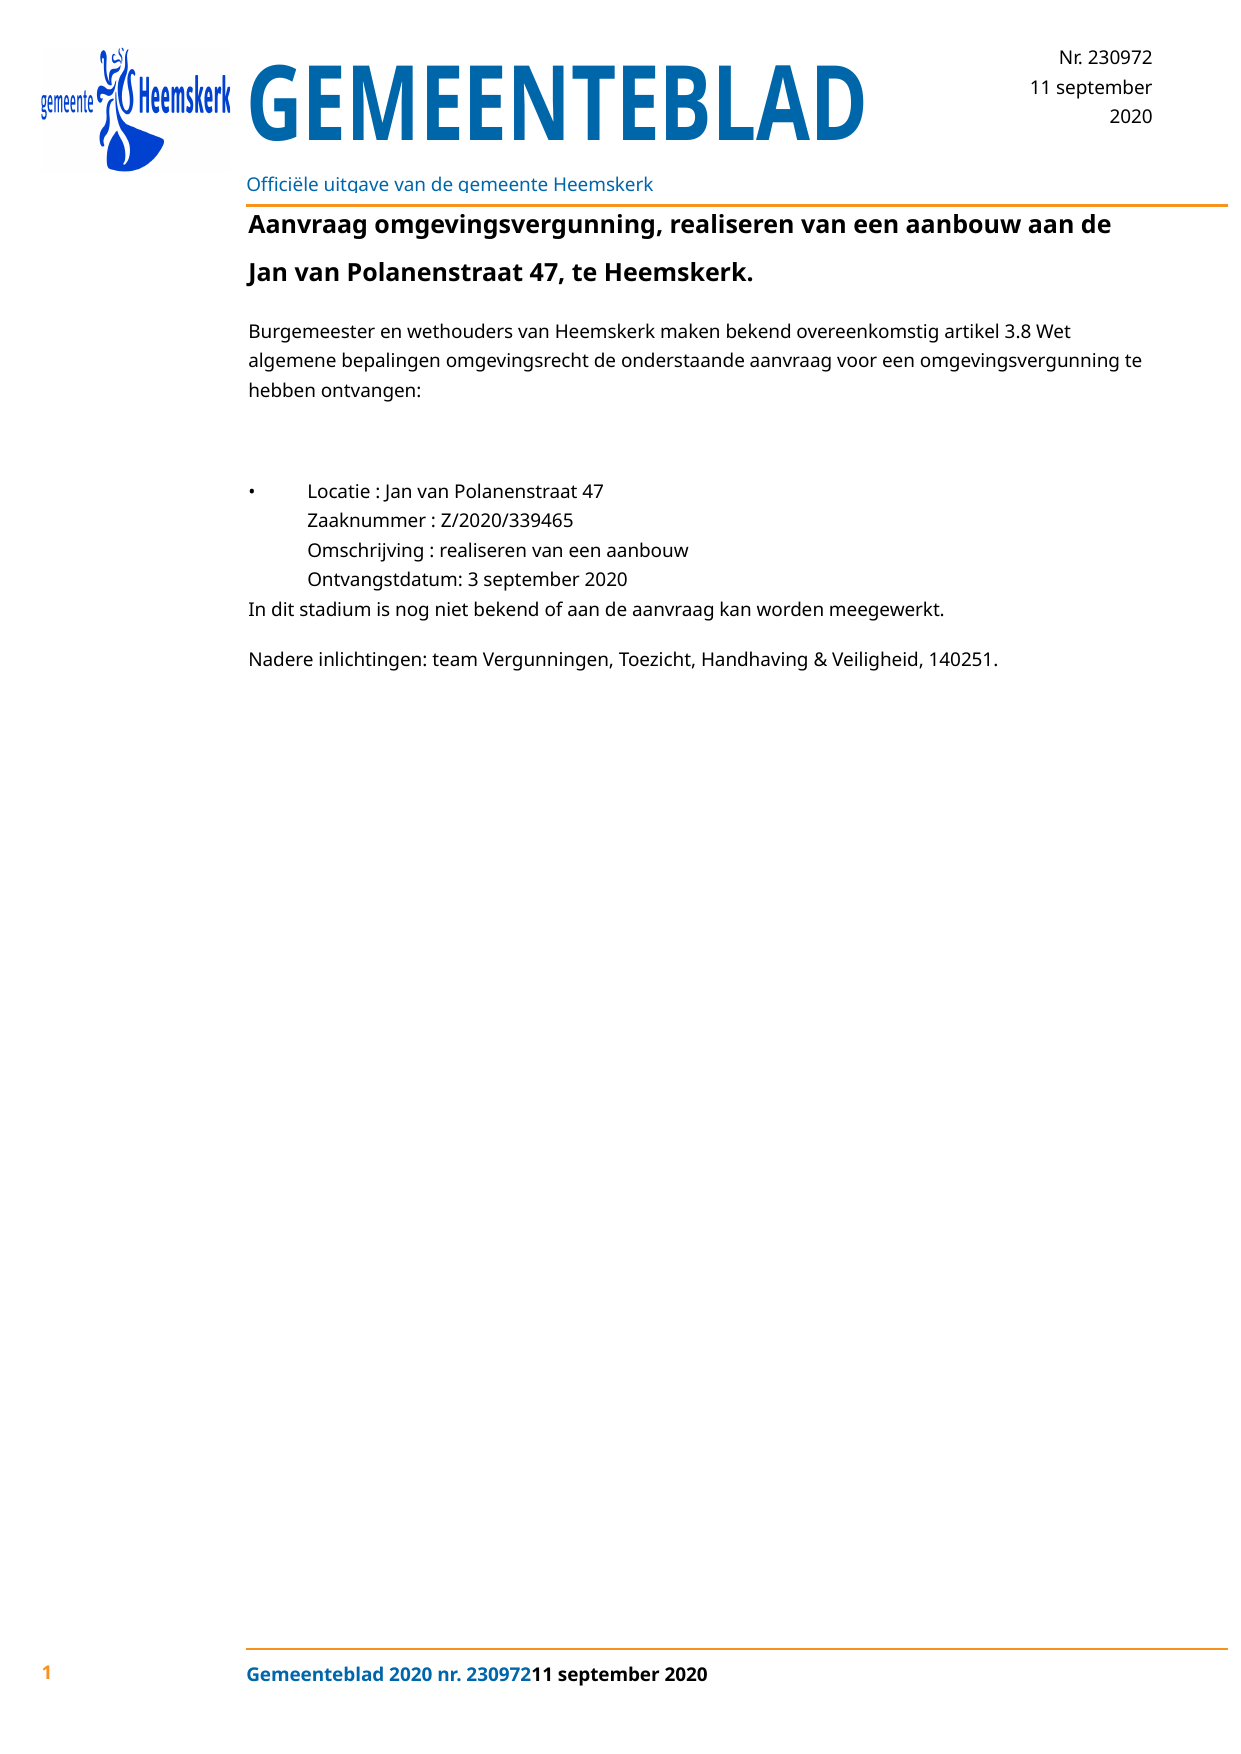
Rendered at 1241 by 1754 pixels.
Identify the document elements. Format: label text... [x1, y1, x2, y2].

text Aanvraag omgevingsvergunning, realiseren van een aanbouw aan de Jan van Polanenstraat 47, te Heemskerk. [248, 207, 1152, 288]
list Ontvangstdatum: 3 september 2020 [248, 567, 1152, 592]
list Zaaknummer : Z/2020/339465 [248, 507, 1152, 533]
list Locatie : Jan van Polanenstraat 47 [248, 478, 1152, 504]
text Nadere inlichtingen: team Vergunningen, Toezicht, Handhaving & Veiligheid, 140251. [248, 647, 1152, 672]
picture [41, 47, 231, 172]
text In dit stadium is nog niet bekend of aan de aanvraag kan worden meegewerkt. [248, 596, 1152, 622]
list Omschrijving : realiseren van een aanbouw [248, 537, 1152, 563]
text Burgemeester en wethouders van Heemskerk maken bekend overeenkomstig artikel 3.8 Wet algemene bepalingen omgevingsrecht de onderstaande aanvraag voor een omgevingsvergunning te hebben ontvangen: [248, 318, 1152, 403]
